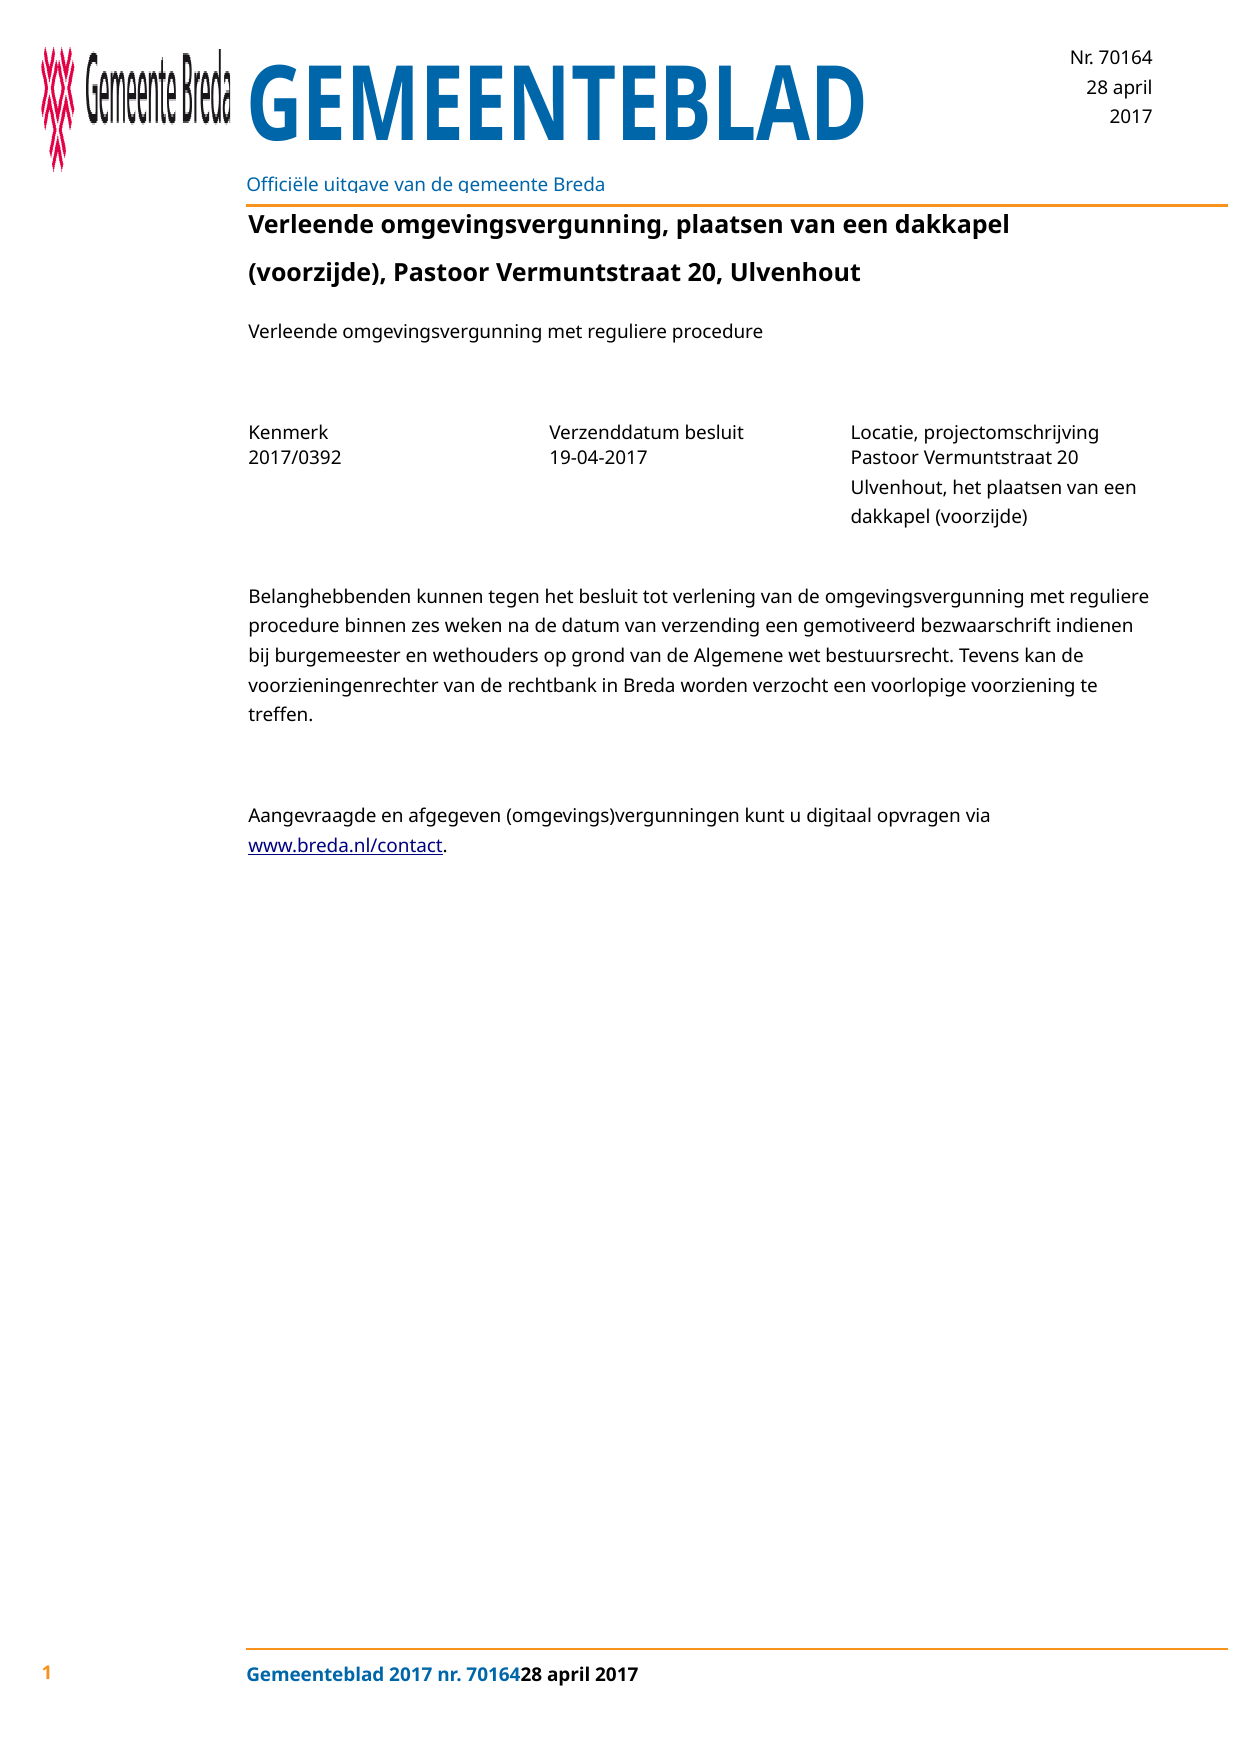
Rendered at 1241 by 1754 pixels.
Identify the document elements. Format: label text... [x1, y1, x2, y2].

table_cell Pastoor Vermuntstraat 20 Ulvenhout, het plaatsen van een dakkapel (voorzijde) [850, 445, 1152, 529]
text Verleende omgevingsvergunning met reguliere procedure [248, 318, 1152, 344]
table_cell 2017/0392 [248, 445, 549, 529]
text Belanghebbenden kunnen tegen het besluit tot verlening van de omgevingsvergunning met reguliere procedure binnen zes weken na de datum van verzending een gemotiveerd bezwaarschrift indienen bij burgemeester en wethouders op grond van de Algemene wet bestuursrecht. Tevens kan de voorzieningenrechter van de rechtbank in Breda worden verzocht een voorlopige voorziening te treffen. [248, 583, 1152, 727]
table_header Kenmerk [248, 419, 549, 444]
text Aangevraagde en afgegeven (omgevings)vergunningen kunt u digitaal opvragen via www.breda.nl/contact. [248, 802, 1152, 858]
table_header Verzenddatum besluit [549, 419, 850, 444]
table_header Locatie, projectomschrijving [850, 419, 1152, 444]
table_cell 19-04-2017 [549, 445, 850, 529]
text Verleende omgevingsvergunning, plaatsen van een dakkapel (voorzijde), Pastoor Vermuntstraat 20, Ulvenhout [248, 207, 1152, 288]
picture [41, 47, 231, 172]
